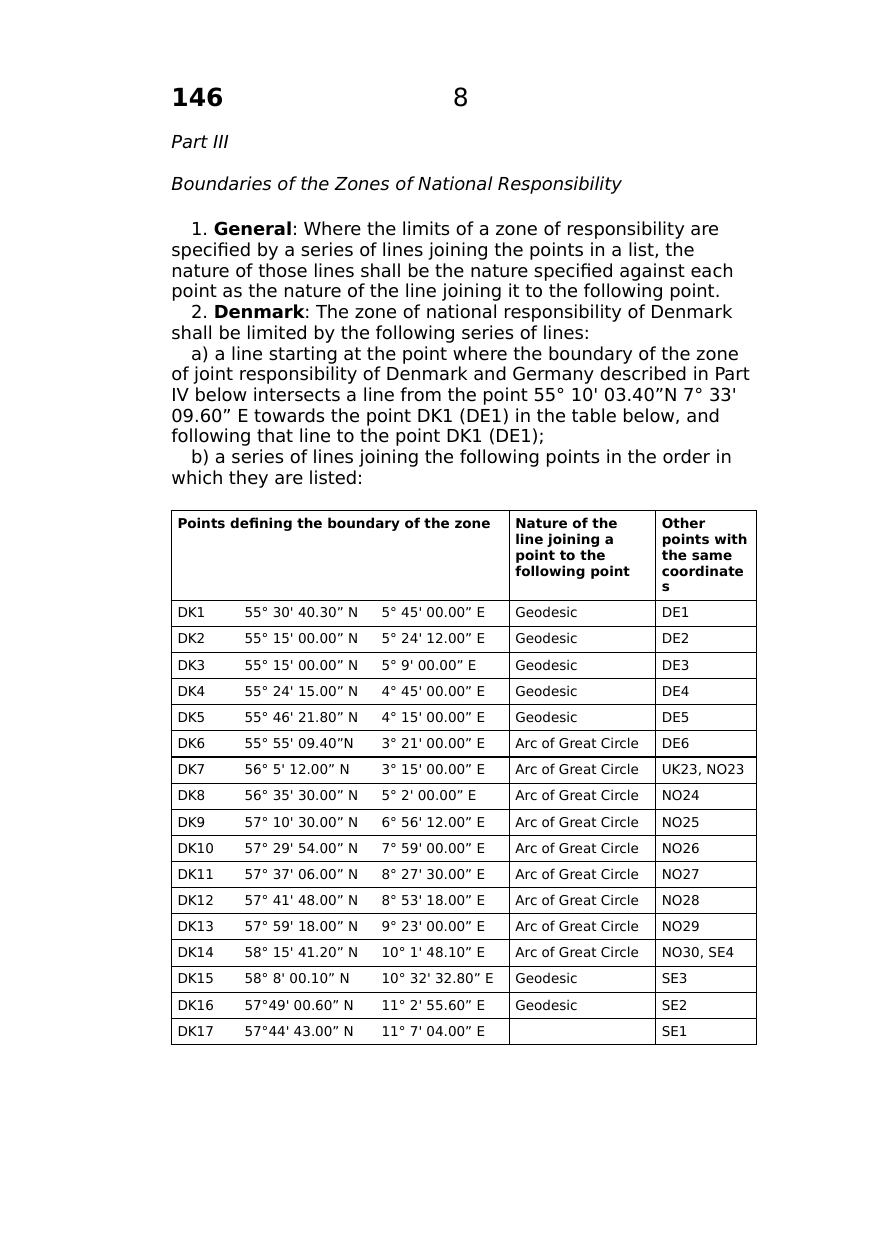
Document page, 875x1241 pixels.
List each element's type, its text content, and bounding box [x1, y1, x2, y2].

table_cell 56° 5' 12.00” N [239, 758, 376, 782]
table_cell DK14 [172, 940, 238, 966]
table_cell DE3 [656, 653, 756, 678]
table_cell 5° 45' 00.00” E [376, 601, 509, 626]
table_cell 11° 7' 04.00” E [376, 1019, 509, 1044]
table_cell 56° 35' 30.00” N [239, 784, 376, 809]
table_cell 55° 30' 40.30” N [239, 601, 376, 626]
table_cell DK16 [172, 993, 238, 1018]
table_cell 57°44' 43.00” N [239, 1019, 376, 1044]
table_cell NO30, SE4 [656, 940, 756, 966]
table_cell 10° 1' 48.10” E [376, 940, 509, 966]
table_cell 4° 15' 00.00” E [376, 705, 509, 730]
table_cell NO24 [656, 784, 756, 809]
table_cell DK17 [172, 1019, 238, 1044]
table_cell NO29 [656, 914, 756, 939]
text b) a series of lines joining the following points in the order in which they are listed: [171, 447, 756, 488]
table_cell Geodesic [510, 653, 655, 678]
table_cell Geodesic [510, 993, 655, 1018]
table_cell DK9 [172, 810, 238, 835]
table_cell Arc of Great Circle [510, 784, 655, 809]
table_cell DK2 [172, 627, 238, 652]
table_cell 57° 10' 30.00” N [239, 810, 376, 835]
table_cell DE2 [656, 627, 756, 652]
table_cell DK4 [172, 679, 238, 704]
table_cell 55° 55' 09.40”N [239, 731, 376, 756]
table_cell Arc of Great Circle [510, 914, 655, 939]
table_cell NO26 [656, 836, 756, 861]
table_cell DK1 [172, 601, 238, 626]
table_cell 55° 15' 00.00” N [239, 653, 376, 678]
table_cell DK6 [172, 731, 238, 756]
table_cell [510, 1019, 655, 1044]
table_cell 57°49' 00.60” N [239, 993, 376, 1018]
table_cell 58° 8' 00.10” N [239, 967, 376, 992]
table_cell 11° 2' 55.60” E [376, 993, 509, 1018]
table_cell 3° 15' 00.00” E [376, 758, 509, 782]
text 2. Denmark: The zone of national responsibility of Denmark shall be limited by the following series of lines: [171, 302, 756, 343]
table_cell Arc of Great Circle [510, 810, 655, 835]
table_cell Arc of Great Circle [510, 836, 655, 861]
table_cell DK5 [172, 705, 238, 730]
table_cell DE4 [656, 679, 756, 704]
table_cell Arc of Great Circle [510, 940, 655, 966]
table_cell DK11 [172, 862, 238, 887]
table_cell Arc of Great Circle [510, 862, 655, 887]
table_cell 3° 21' 00.00” E [376, 731, 509, 756]
table_cell UK23, NO23 [656, 758, 756, 782]
table_cell DE1 [656, 601, 756, 626]
text a) a line starting at the point where the boundary of the zone of joint responsibility of Denmark and Germany described in Part IV below intersects a line from the point 55° 10' 03.40”N 7° 33' 09.60” E towards the point DK1 (DE1) in the table below, and following that line to the point DK1 (DE1); [171, 343, 756, 447]
table_cell 5° 9' 00.00” E [376, 653, 509, 678]
table_header Other points with the same coordinates [656, 511, 756, 599]
table_cell 8° 27' 30.00” E [376, 862, 509, 887]
table_cell Geodesic [510, 601, 655, 626]
table_cell 57° 41' 48.00” N [239, 888, 376, 913]
table_cell DK7 [172, 758, 238, 782]
table_cell 5° 2' 00.00” E [376, 784, 509, 809]
table_cell Geodesic [510, 967, 655, 992]
table_cell Geodesic [510, 679, 655, 704]
table_cell 55° 15' 00.00” N [239, 627, 376, 652]
table_cell DE5 [656, 705, 756, 730]
table_cell 55° 46' 21.80” N [239, 705, 376, 730]
table_cell 55° 24' 15.00” N [239, 679, 376, 704]
table_header Nature of the line joining a point to the following point [510, 511, 655, 599]
text 1. General: Where the limits of a zone of responsibility are specified by a series of lines joining the points in a list, the nature of those lines shall be the nature specified against each point as the nature of the line joining it to the following point. [171, 219, 756, 302]
subtitle Part III Boundaries of the Zones of National Responsibility [171, 132, 756, 194]
table_cell SE2 [656, 993, 756, 1018]
table_cell 57° 37' 06.00” N [239, 862, 376, 887]
table_cell 6° 56' 12.00” E [376, 810, 509, 835]
table_cell DK13 [172, 914, 238, 939]
table_cell NO27 [656, 862, 756, 887]
table_header Points defining the boundary of the zone [172, 511, 509, 599]
table_cell Arc of Great Circle [510, 731, 655, 756]
table_cell 10° 32' 32.80” E [376, 967, 509, 992]
table_cell DK3 [172, 653, 238, 678]
table_cell SE3 [656, 967, 756, 992]
table_cell Arc of Great Circle [510, 758, 655, 782]
table_cell 5° 24' 12.00” E [376, 627, 509, 652]
table_cell 4° 45' 00.00” E [376, 679, 509, 704]
table_cell SE1 [656, 1019, 756, 1044]
table_cell DK12 [172, 888, 238, 913]
table_cell 57° 59' 18.00” N [239, 914, 376, 939]
table_cell NO25 [656, 810, 756, 835]
table_cell 9° 23' 00.00” E [376, 914, 509, 939]
table_cell DK15 [172, 967, 238, 992]
table_cell 8° 53' 18.00” E [376, 888, 509, 913]
table_cell 58° 15' 41.20” N [239, 940, 376, 966]
table_cell DE6 [656, 731, 756, 756]
table_cell Geodesic [510, 627, 655, 652]
table_cell Geodesic [510, 705, 655, 730]
table_cell Arc of Great Circle [510, 888, 655, 913]
table_cell 7° 59' 00.00” E [376, 836, 509, 861]
table_cell DK10 [172, 836, 238, 861]
table_cell NO28 [656, 888, 756, 913]
table_cell DK8 [172, 784, 238, 809]
table_cell 57° 29' 54.00” N [239, 836, 376, 861]
